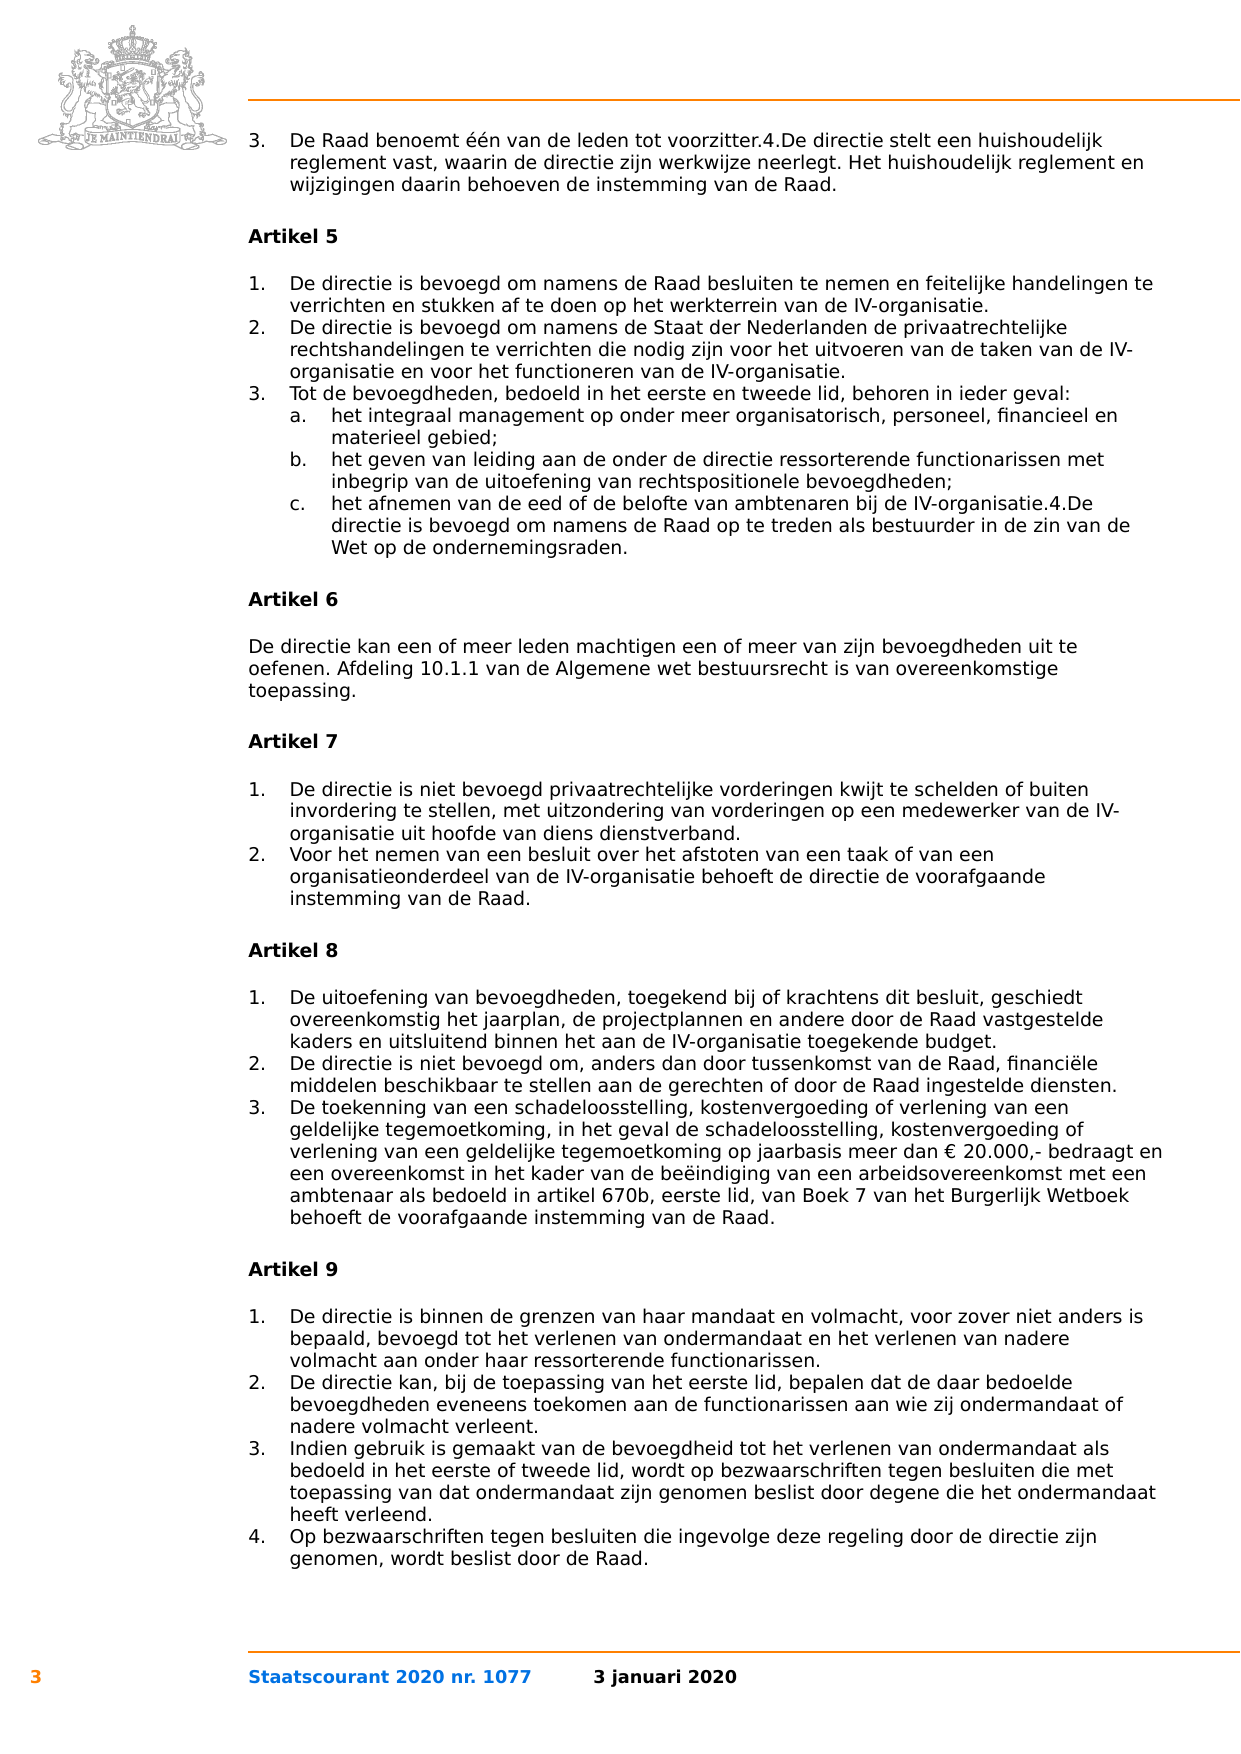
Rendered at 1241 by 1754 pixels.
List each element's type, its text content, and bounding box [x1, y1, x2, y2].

text 3. De Raad benoemt één van de leden tot voorzitter.4.De directie stelt een huishoudelijk reglement vast, waarin de directie zijn werkwijze neerlegt. Het huishoudelijk reglement en wijzigingen daarin behoeven de instemming van de Raad. [248, 130, 1163, 196]
subtitle Artikel 8 [248, 940, 1163, 962]
text a. het integraal management op onder meer organisatorisch, personeel, financieel en materieel gebied; [289, 405, 1163, 449]
text De directie kan een of meer leden machtigen een of meer van zijn bevoegdheden uit te oefenen. Afdeling 10.1.1 van de Algemene wet bestuursrecht is van overeenkomstige toepassing. [248, 636, 1163, 701]
text 3. Tot de bevoegdheden, bedoeld in het eerste en tweede lid, behoren in ieder geval: [248, 383, 1163, 405]
text 1. De directie is niet bevoegd privaatrechtelijke vorderingen kwijt te schelden of buiten invordering te stellen, met uitzondering van vorderingen op een medewerker van de IV-organisatie uit hoofde van diens dienstverband. [248, 778, 1163, 844]
subtitle Artikel 9 [248, 1259, 1163, 1281]
text 2. De directie is bevoegd om namens de Staat der Nederlanden de privaatrechtelijke rechtshandelingen te verrichten die nodig zijn voor het uitvoeren van de taken van de IV-organisatie en voor het functioneren van de IV-organisatie. [248, 317, 1163, 383]
text 1. De uitoefening van bevoegdheden, toegekend bij of krachtens dit besluit, geschiedt overeenkomstig het jaarplan, de projectplannen en andere door de Raad vastgestelde kaders en uitsluitend binnen het aan de IV-organisatie toegekende budget. [248, 987, 1163, 1053]
text 4. Op bezwaarschriften tegen besluiten die ingevolge deze regeling door de directie zijn genomen, wordt beslist door de Raad. [248, 1526, 1163, 1570]
text 3. De toekenning van een schadeloosstelling, kostenvergoeding of verlening van een geldelijke tegemoetkoming, in het geval de schadeloosstelling, kostenvergoeding of verlening van een geldelijke tegemoetkoming op jaarbasis meer dan € 20.000,- bedraagt en een overeenkomst in het kader van de beëindiging van een arbeidsovereenkomst met een ambtenaar als bedoeld in artikel 670b, eerste lid, van Boek 7 van het Burgerlijk Wetboek behoeft de voorafgaande instemming van de Raad. [248, 1097, 1163, 1229]
text 3. Indien gebruik is gemaakt van de bevoegdheid tot het verlenen van ondermandaat als bedoeld in het eerste of tweede lid, wordt op bezwaarschriften tegen besluiten die met toepassing van dat ondermandaat zijn genomen beslist door degene die het ondermandaat heeft verleend. [248, 1438, 1163, 1526]
text 2. Voor het nemen van een besluit over het afstoten van een taak of van een organisatieonderdeel van de IV-organisatie behoeft de directie de voorafgaande instemming van de Raad. [248, 844, 1163, 910]
text 2. De directie is niet bevoegd om, anders dan door tussenkomst van de Raad, financiële middelen beschikbaar te stellen aan de gerechten of door de Raad ingestelde diensten. [248, 1053, 1163, 1097]
subtitle Artikel 5 [248, 226, 1163, 248]
text 1. De directie is binnen de grenzen van haar mandaat en volmacht, voor zover niet anders is bepaald, bevoegd tot het verlenen van ondermandaat en het verlenen van nadere volmacht aan onder haar ressorterende functionarissen. [248, 1306, 1163, 1372]
text 1. De directie is bevoegd om namens de Raad besluiten te nemen en feitelijke handelingen te verrichten en stukken af te doen op het werkterrein van de IV-organisatie. [248, 273, 1163, 317]
subtitle Artikel 7 [248, 731, 1163, 753]
subtitle Artikel 6 [248, 588, 1163, 611]
picture [38, 25, 227, 150]
text c. het afnemen van de eed of de belofte van ambtenaren bij de IV-organisatie.4.De directie is bevoegd om namens de Raad op te treden als bestuurder in de zin van de Wet op de ondernemingsraden. [289, 493, 1163, 558]
text b. het geven van leiding aan de onder de directie ressorterende functionarissen met inbegrip van de uitoefening van rechtspositionele bevoegdheden; [289, 449, 1163, 493]
text 2. De directie kan, bij de toepassing van het eerste lid, bepalen dat de daar bedoelde bevoegdheden eveneens toekomen aan de functionarissen aan wie zij ondermandaat of nadere volmacht verleent. [248, 1372, 1163, 1438]
